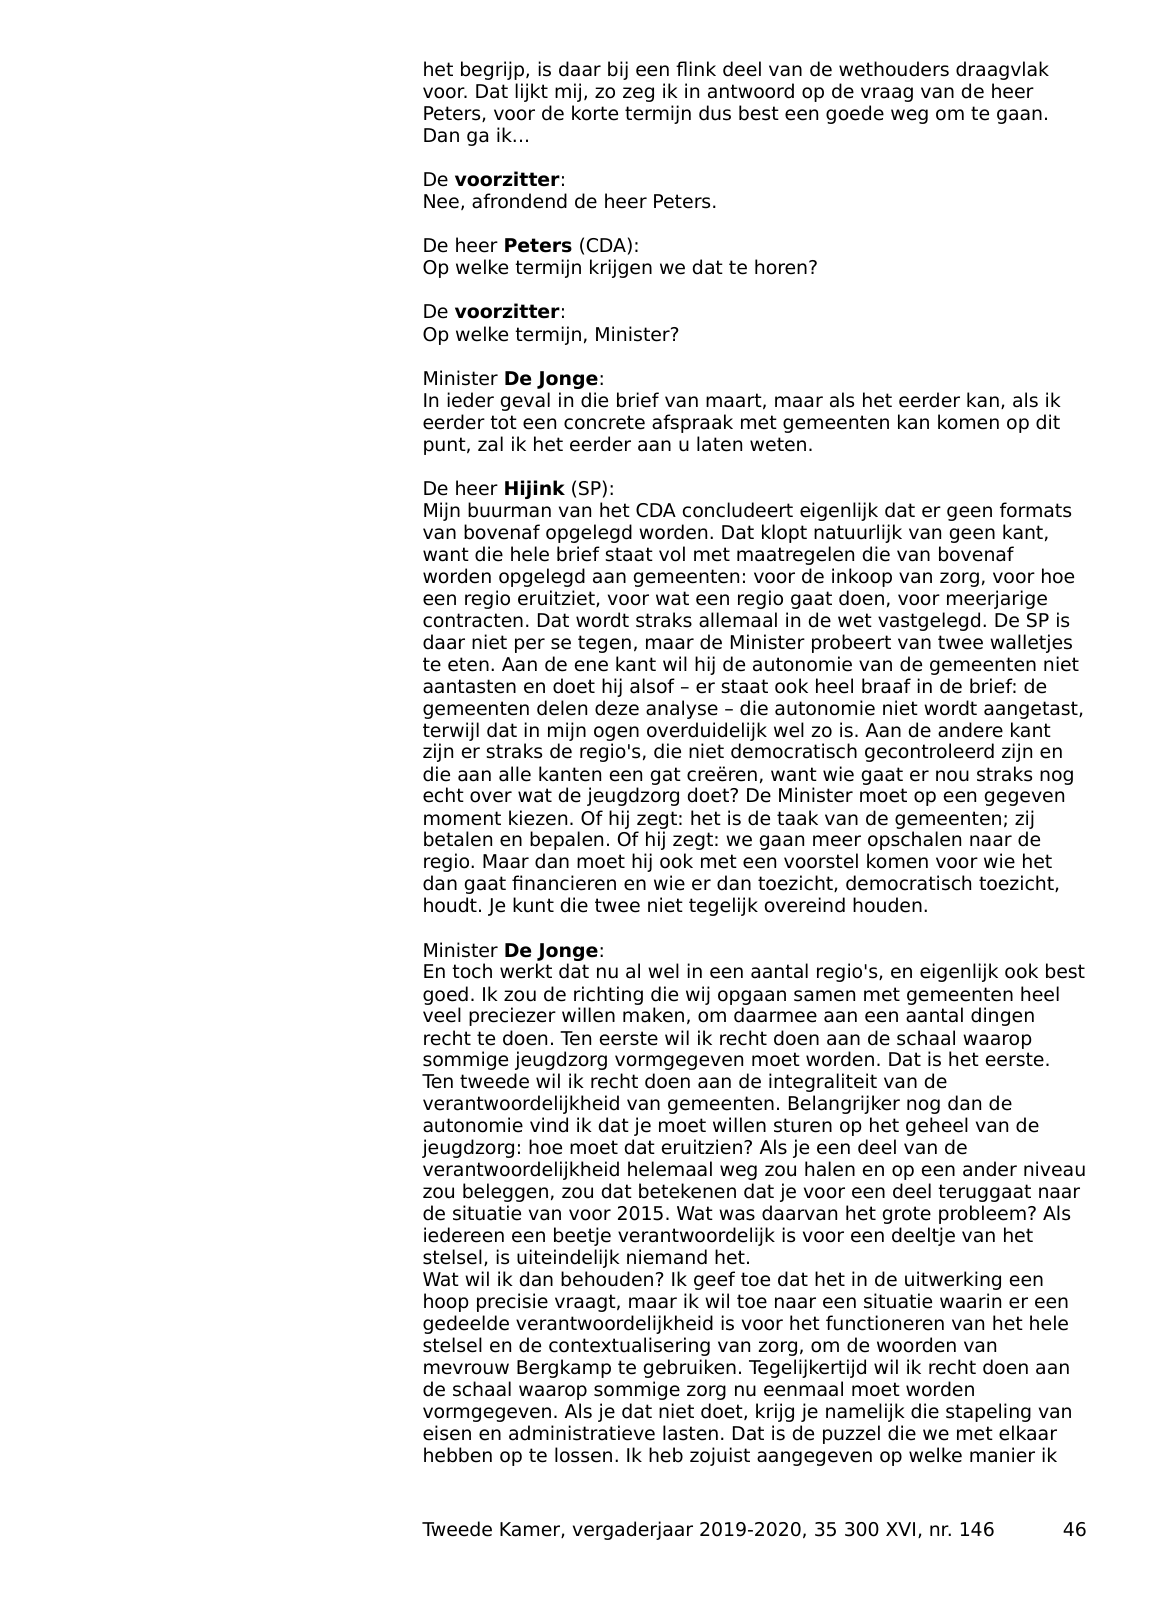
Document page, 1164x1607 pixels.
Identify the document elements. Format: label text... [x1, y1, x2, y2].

text Minister De Jonge: [422, 368, 1087, 389]
text De voorzitter: [422, 301, 1087, 323]
text De heer Peters (CDA): [422, 235, 1087, 257]
text In ieder geval in die brief van maart, maar als het eerder kan, als ik eerder tot een concrete afspraak met gemeenten kan komen op dit punt, zal ik het eerder aan u laten weten. [422, 389, 1087, 456]
text De voorzitter: [422, 169, 1087, 191]
text Op welke termijn, Minister? [422, 323, 1087, 345]
text Wat wil ik dan behouden? Ik geef toe dat het in de uitwerking een hoop precisie vraagt, maar ik wil toe naar een situatie waarin er een gedeelde verantwoordelijkheid is voor het functioneren van het hele stelsel en de contextualisering van zorg, om de woorden van mevrouw Bergkamp te gebruiken. Tegelijkertijd wil ik recht doen aan de schaal waarop sommige zorg nu eenmaal moet worden vormgegeven. Als je dat niet doet, krijg je namelijk die stapeling van eisen en administratieve lasten. Dat is de puzzel die we met elkaar hebben op te lossen. Ik heb zojuist aangegeven op welke manier ik [422, 1269, 1087, 1467]
text Nee, afrondend de heer Peters. [422, 191, 1087, 213]
text Mijn buurman van het CDA concludeert eigenlijk dat er geen formats van bovenaf opgelegd worden. Dat klopt natuurlijk van geen kant, want die hele brief staat vol met maatregelen die van bovenaf worden opgelegd aan gemeenten: voor de inkoop van zorg, voor hoe een regio eruitziet, voor wat een regio gaat doen, voor meerjarige contracten. Dat wordt straks allemaal in de wet vastgelegd. De SP is daar niet per se tegen, maar de Minister probeert van twee walletjes te eten. Aan de ene kant wil hij de autonomie van de gemeenten niet aantasten en doet hij alsof – er staat ook heel braaf in de brief: de gemeenten delen deze analyse – die autonomie niet wordt aangetast, terwijl dat in mijn ogen overduidelijk wel zo is. Aan de andere kant zijn er straks de regio's, die niet democratisch gecontroleerd zijn en die aan alle kanten een gat creëren, want wie gaat er nou straks nog echt over wat de jeugdzorg doet? De Minister moet op een gegeven moment kiezen. Of hij zegt: het is de taak van de gemeenten; zij betalen en bepalen. Of hij zegt: we gaan meer opschalen naar de regio. Maar dan moet hij ook met een voorstel komen voor wie het dan gaat financieren en wie er dan toezicht, democratisch toezicht, houdt. Je kunt die twee niet tegelijk overeind houden. [422, 500, 1087, 917]
text En toch werkt dat nu al wel in een aantal regio's, en eigenlijk ook best goed. Ik zou de richting die wij opgaan samen met gemeenten heel veel preciezer willen maken, om daarmee aan een aantal dingen recht te doen. Ten eerste wil ik recht doen aan de schaal waarop sommige jeugdzorg vormgegeven moet worden. Dat is het eerste. Ten tweede wil ik recht doen aan de integraliteit van de verantwoordelijkheid van gemeenten. Belangrijker nog dan de autonomie vind ik dat je moet willen sturen op het geheel van de jeugdzorg: hoe moet dat eruitzien? Als je een deel van de verantwoordelijkheid helemaal weg zou halen en op een ander niveau zou beleggen, zou dat betekenen dat je voor een deel teruggaat naar de situatie van voor 2015. Wat was daarvan het grote probleem? Als iedereen een beetje verantwoordelijk is voor een deeltje van het stelsel, is uiteindelijk niemand het. [422, 961, 1087, 1269]
text Op welke termijn krijgen we dat te horen? [422, 257, 1087, 279]
text De heer Hijink (SP): [422, 478, 1087, 500]
text het begrijp, is daar bij een flink deel van de wethouders draagvlak voor. Dat lijkt mij, zo zeg ik in antwoord op de vraag van de heer Peters, voor de korte termijn dus best een goede weg om te gaan. [422, 59, 1087, 125]
text Minister De Jonge: [422, 939, 1087, 961]
text Dan ga ik... [422, 125, 1087, 147]
